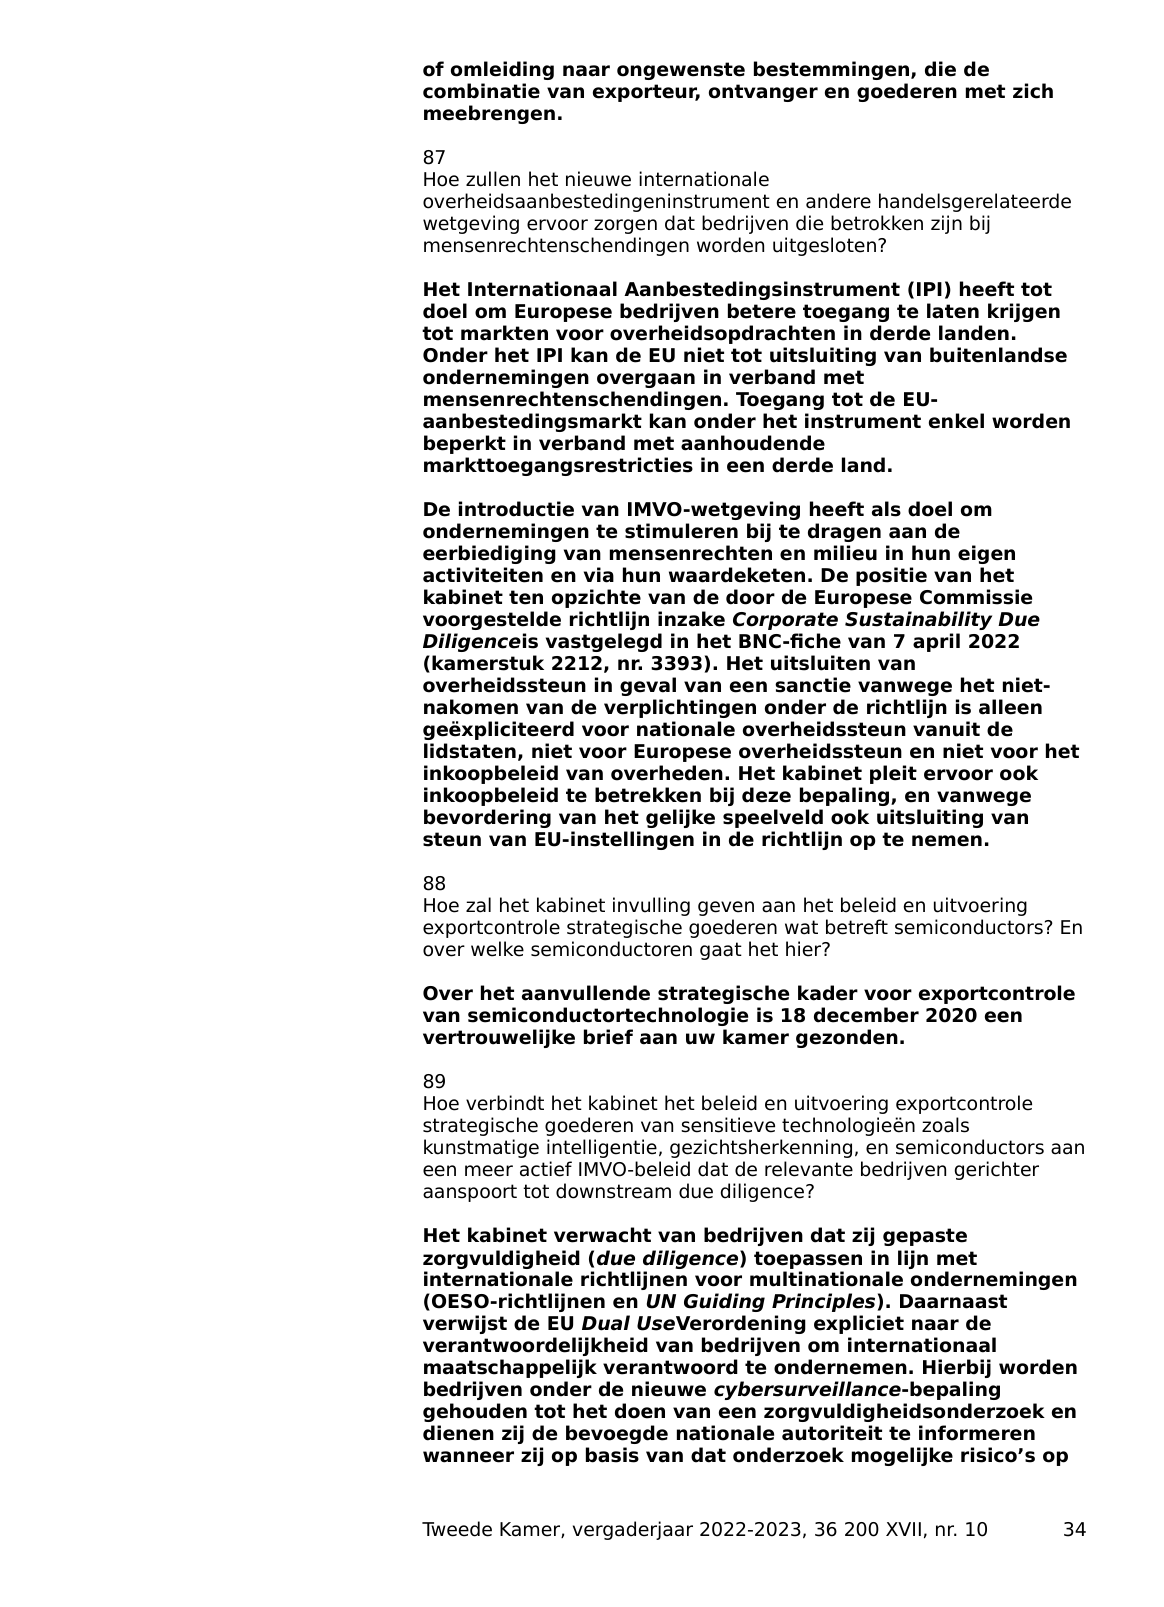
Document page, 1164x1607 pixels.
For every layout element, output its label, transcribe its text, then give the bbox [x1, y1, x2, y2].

text De introductie van IMVO-wetgeving heeft als doel om ondernemingen te stimuleren bij te dragen aan de eerbiediging van mensenrechten en milieu in hun eigen activiteiten en via hun waardeketen. De positie van het kabinet ten opzichte van de door de Europese Commissie voorgestelde richtlijn inzake Corporate Sustainability Due Diligenceis vastgelegd in het BNC-fiche van 7 april 2022 (kamerstuk 2212, nr. 3393). Het uitsluiten van overheidssteun in geval van een sanctie vanwege het niet-nakomen van de verplichtingen onder de richtlijn is alleen geëxpliciteerd voor nationale overheidssteun vanuit de lidstaten, niet voor Europese overheidssteun en niet voor het inkoopbeleid van overheden. Het kabinet pleit ervoor ook inkoopbeleid te betrekken bij deze bepaling, en vanwege bevordering van het gelijke speelveld ook uitsluiting van steun van EU-instellingen in de richtlijn op te nemen. [422, 499, 1087, 851]
text 88 [422, 873, 1087, 895]
text Hoe zullen het nieuwe internationale overheidsaanbestedingeninstrument en andere handelsgerelateerde wetgeving ervoor zorgen dat bedrijven die betrokken zijn bij mensenrechtenschendingen worden uitgesloten? [422, 169, 1087, 257]
text Over het aanvullende strategische kader voor exportcontrole van semiconductortechnologie is 18 december 2020 een vertrouwelijke brief aan uw kamer gezonden. [422, 983, 1087, 1049]
text Het kabinet verwacht van bedrijven dat zij gepaste zorgvuldigheid (due diligence) toepassen in lijn met internationale richtlijnen voor multinationale ondernemingen (OESO-richtlijnen en UN Guiding Principles). Daarnaast verwijst de EU Dual UseVerordening expliciet naar de verantwoordelijkheid van bedrijven om internationaal maatschappelijk verantwoord te ondernemen. Hierbij worden bedrijven onder de nieuwe cybersurveillance-bepaling gehouden tot het doen van een zorgvuldigheidsonderzoek en dienen zij de bevoegde nationale autoriteit te informeren wanneer zij op basis van dat onderzoek mogelijke risico’s op [422, 1225, 1087, 1467]
text Hoe verbindt het kabinet het beleid en uitvoering exportcontrole strategische goederen van sensitieve technologieën zoals kunstmatige intelligentie, gezichtsherkenning, en semiconductors aan een meer actief IMVO-beleid dat de relevante bedrijven gerichter aanspoort tot downstream due diligence? [422, 1093, 1087, 1203]
text 89 [422, 1071, 1087, 1093]
text 87 [422, 147, 1087, 169]
text Het Internationaal Aanbestedingsinstrument (IPI) heeft tot doel om Europese bedrijven betere toegang te laten krijgen tot markten voor overheidsopdrachten in derde landen. Onder het IPI kan de EU niet tot uitsluiting van buitenlandse ondernemingen overgaan in verband met mensenrechtenschendingen. Toegang tot de EU-aanbestedingsmarkt kan onder het instrument enkel worden beperkt in verband met aanhoudende markttoegangsrestricties in een derde land. [422, 279, 1087, 477]
text Hoe zal het kabinet invulling geven aan het beleid en uitvoering exportcontrole strategische goederen wat betreft semiconductors? En over welke semiconductoren gaat het hier? [422, 895, 1087, 961]
text of omleiding naar ongewenste bestemmingen, die de combinatie van exporteur, ontvanger en goederen met zich meebrengen. [422, 59, 1087, 125]
